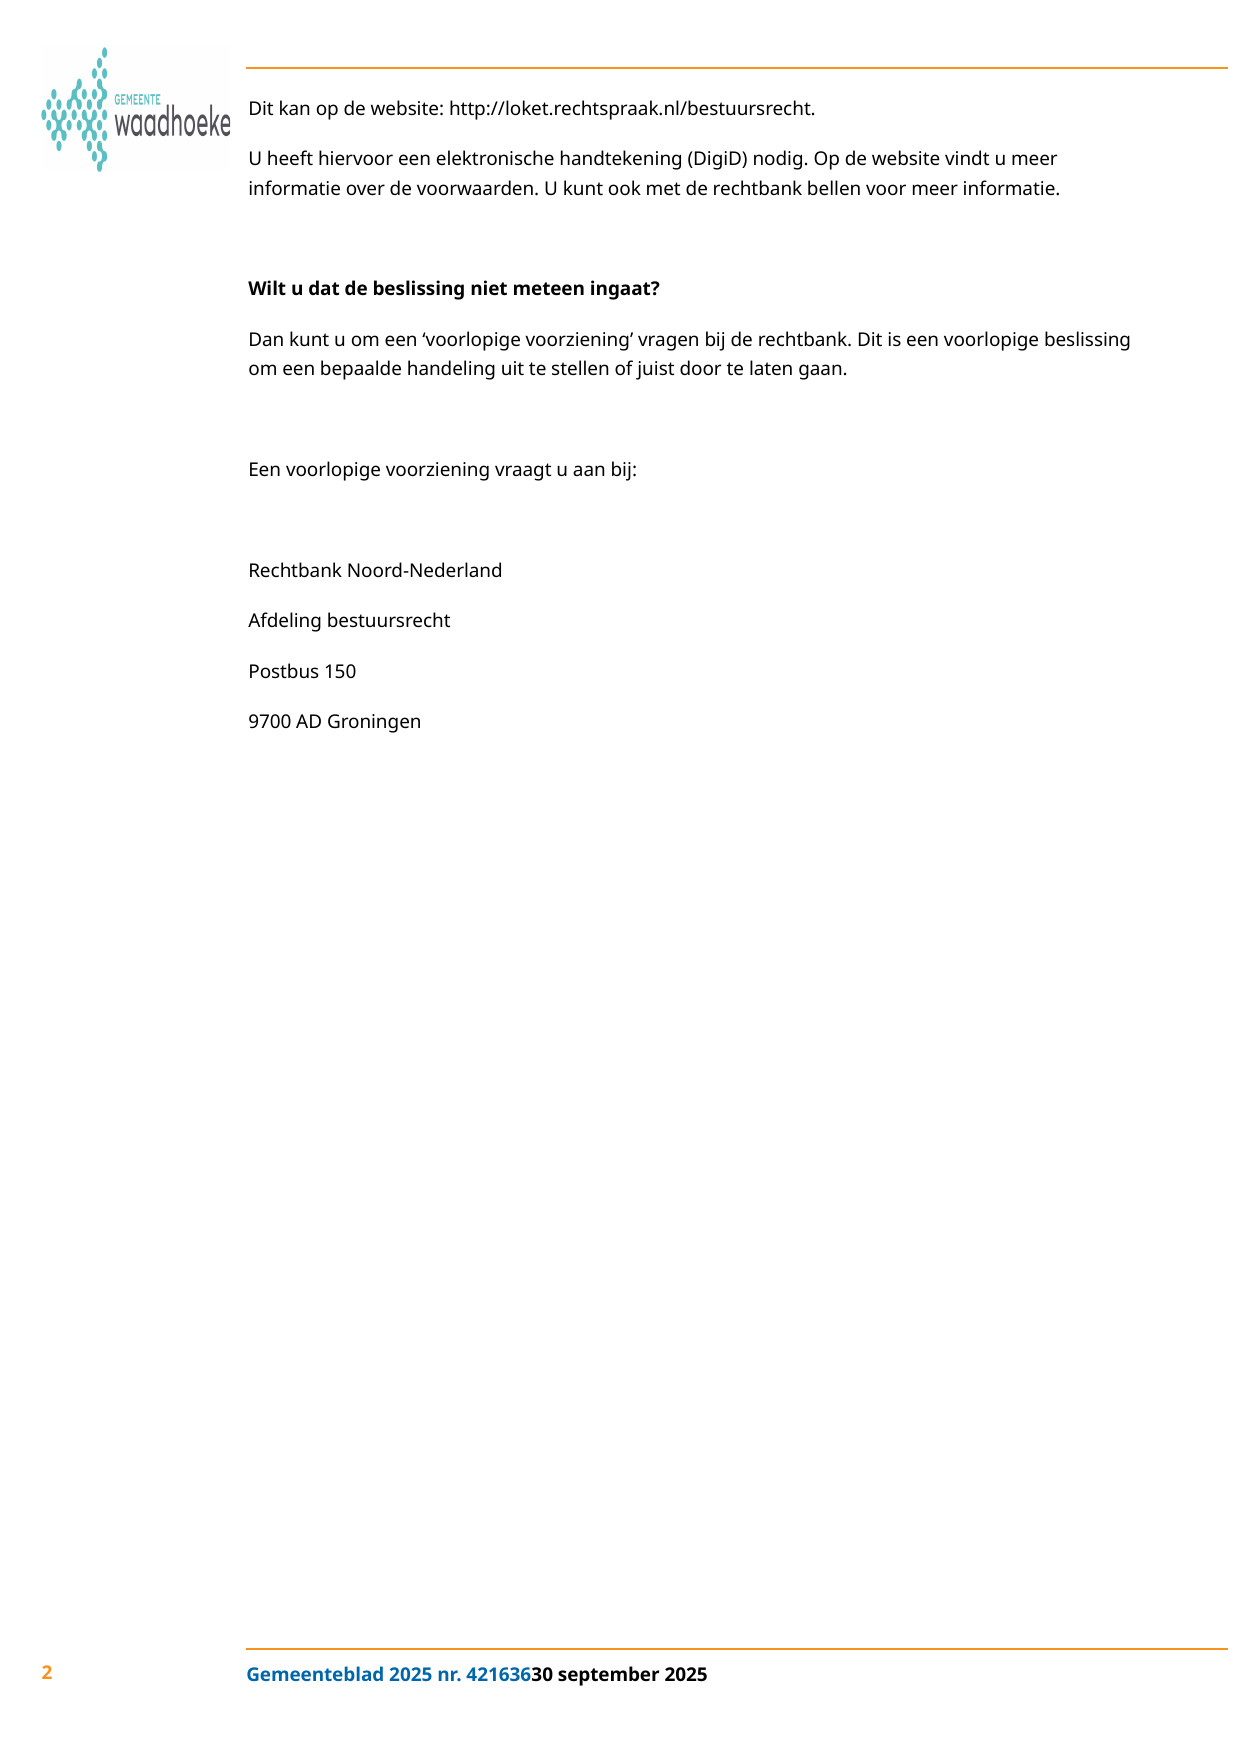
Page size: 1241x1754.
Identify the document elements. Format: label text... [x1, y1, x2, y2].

text Dan kunt u om een ‘voorlopige voorziening’ vragen bij de rechtbank. Dit is een voorlopige beslissing om een bepaalde handeling uit te stellen of juist door te laten gaan. [248, 326, 1152, 381]
text U heeft hiervoor een elektronische handtekening (DigiD) nodig. Op de website vindt u meer informatie over de voorwaarden. U kunt ook met de rechtbank bellen voor meer informatie. [248, 145, 1152, 201]
text Afdeling bestuursrecht [248, 608, 1152, 633]
text 9700 AD Groningen [248, 708, 1152, 734]
text Rechtbank Noord-Nederland [248, 557, 1152, 583]
picture [41, 47, 231, 172]
text Postbus 150 [248, 658, 1152, 684]
text Dit kan op de website: http://loket.rechtspraak.nl/bestuursrecht. [248, 95, 1152, 121]
text Een voorlopige voorziening vraagt u aan bij: [248, 456, 1152, 482]
text Wilt u dat de beslissing niet meteen ingaat? [248, 276, 1152, 301]
